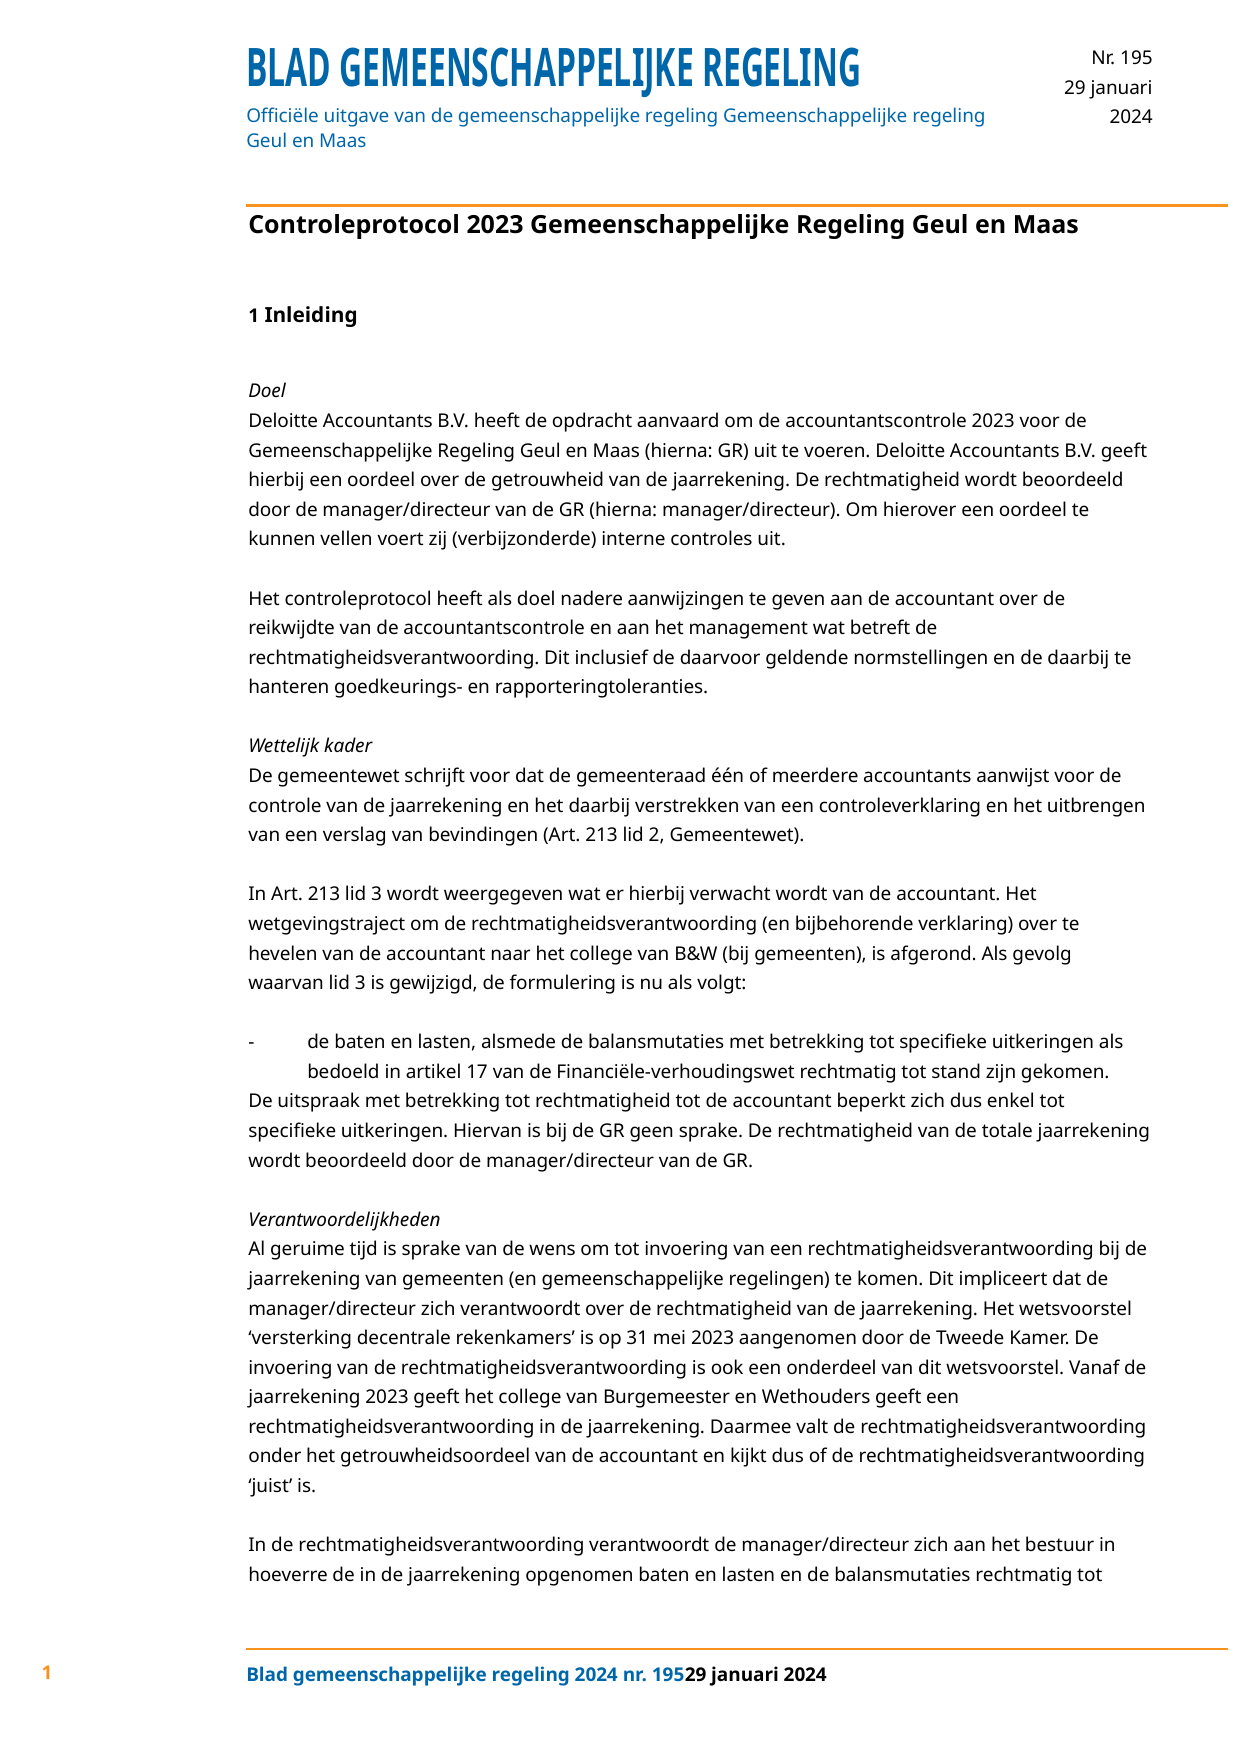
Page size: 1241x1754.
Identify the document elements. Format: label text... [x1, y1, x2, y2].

text In de rechtmatigheidsverantwoording verantwoordt de manager/directeur zich aan het bestuur in hoeverre de in de jaarrekening opgenomen baten en lasten en de balansmutaties rechtmatig tot [248, 1531, 1152, 1587]
text In Art. 213 lid 3 wordt weergegeven wat er hierbij verwacht wordt van de accountant. Het wetgevingstraject om de rechtmatigheidsverantwoording (en bijbehorende verklaring) over te hevelen van de accountant naar het college van B&W (bij gemeenten), is afgerond. Als gevolg waarvan lid 3 is gewijzigd, de formulering is nu als volgt: [248, 881, 1152, 995]
text Wettelijk kader [248, 733, 1152, 758]
text Deloitte Accountants B.V. heeft de opdracht aanvaard om de accountantscontrole 2023 voor de Gemeenschappelijke Regeling Geul en Maas (hierna: GR) uit te voeren. Deloitte Accountants B.V. geeft hierbij een oordeel over de getrouwheid van de jaarrekening. De rechtmatigheid wordt beoordeeld door de manager/directeur van de GR (hierna: manager/directeur). Om hierover een oordeel te kunnen vellen voert zij (verbijzonderde) interne controles uit. [248, 407, 1152, 551]
text Het controleprotocol heeft als doel nadere aanwijzingen te geven aan de accountant over de reikwijdte van de accountantscontrole en aan het management wat betreft de rechtmatigheidsverantwoording. Dit inclusief de daarvoor geldende normstellingen en de daarbij te hanteren goedkeurings- en rapporteringtoleranties. [248, 585, 1152, 699]
picture [41, 47, 231, 172]
text Al geruime tijd is sprake van de wens om tot invoering van een rechtmatigheidsverantwoording bij de jaarrekening van gemeenten (en gemeenschappelijke regelingen) te komen. Dit impliceert dat de manager/directeur zich verantwoordt over de rechtmatigheid van de jaarrekening. Het wetsvoorstel ‘versterking decentrale rekenkamers’ is op 31 mei 2023 aangenomen door de Tweede Kamer. De invoering van de rechtmatigheidsverantwoording is ook een onderdeel van dit wetsvoorstel. Vanaf de jaarrekening 2023 geeft het college van Burgemeester en Wethouders geeft een rechtmatigheidsverantwoording in de jaarrekening. Daarmee valt de rechtmatigheidsverantwoording onder het getrouwheidsoordeel van de accountant en kijkt dus of de rechtmatigheidsverantwoording ‘juist’ is. [248, 1236, 1152, 1498]
text De gemeentewet schrijft voor dat de gemeenteraad één of meerdere accountants aanwijst voor de controle van de jaarrekening en het daarbij verstrekken van een controleverklaring en het uitbrengen van een verslag van bevindingen (Art. 213 lid 2, Gemeentewet). [248, 762, 1152, 847]
text Doel [248, 378, 1152, 403]
list de baten en lasten, alsmede de balansmutaties met betrekking tot specifieke uitkeringen als bedoeld in artikel 17 van de Financiële-verhoudingswet rechtmatig tot stand zijn gekomen. [248, 1028, 1152, 1084]
text De uitspraak met betrekking tot rechtmatigheid tot de accountant beperkt zich dus enkel tot specifieke uitkeringen. Hiervan is bij de GR geen sprake. De rechtmatigheid van de totale jaarrekening wordt beoordeeld door de manager/directeur van de GR. [248, 1088, 1152, 1172]
text 1 Inleiding [248, 300, 1152, 328]
text Verantwoordelijkheden [248, 1206, 1152, 1232]
text Controleprotocol 2023 Gemeenschappelijke Regeling Geul en Maas [248, 207, 1152, 241]
